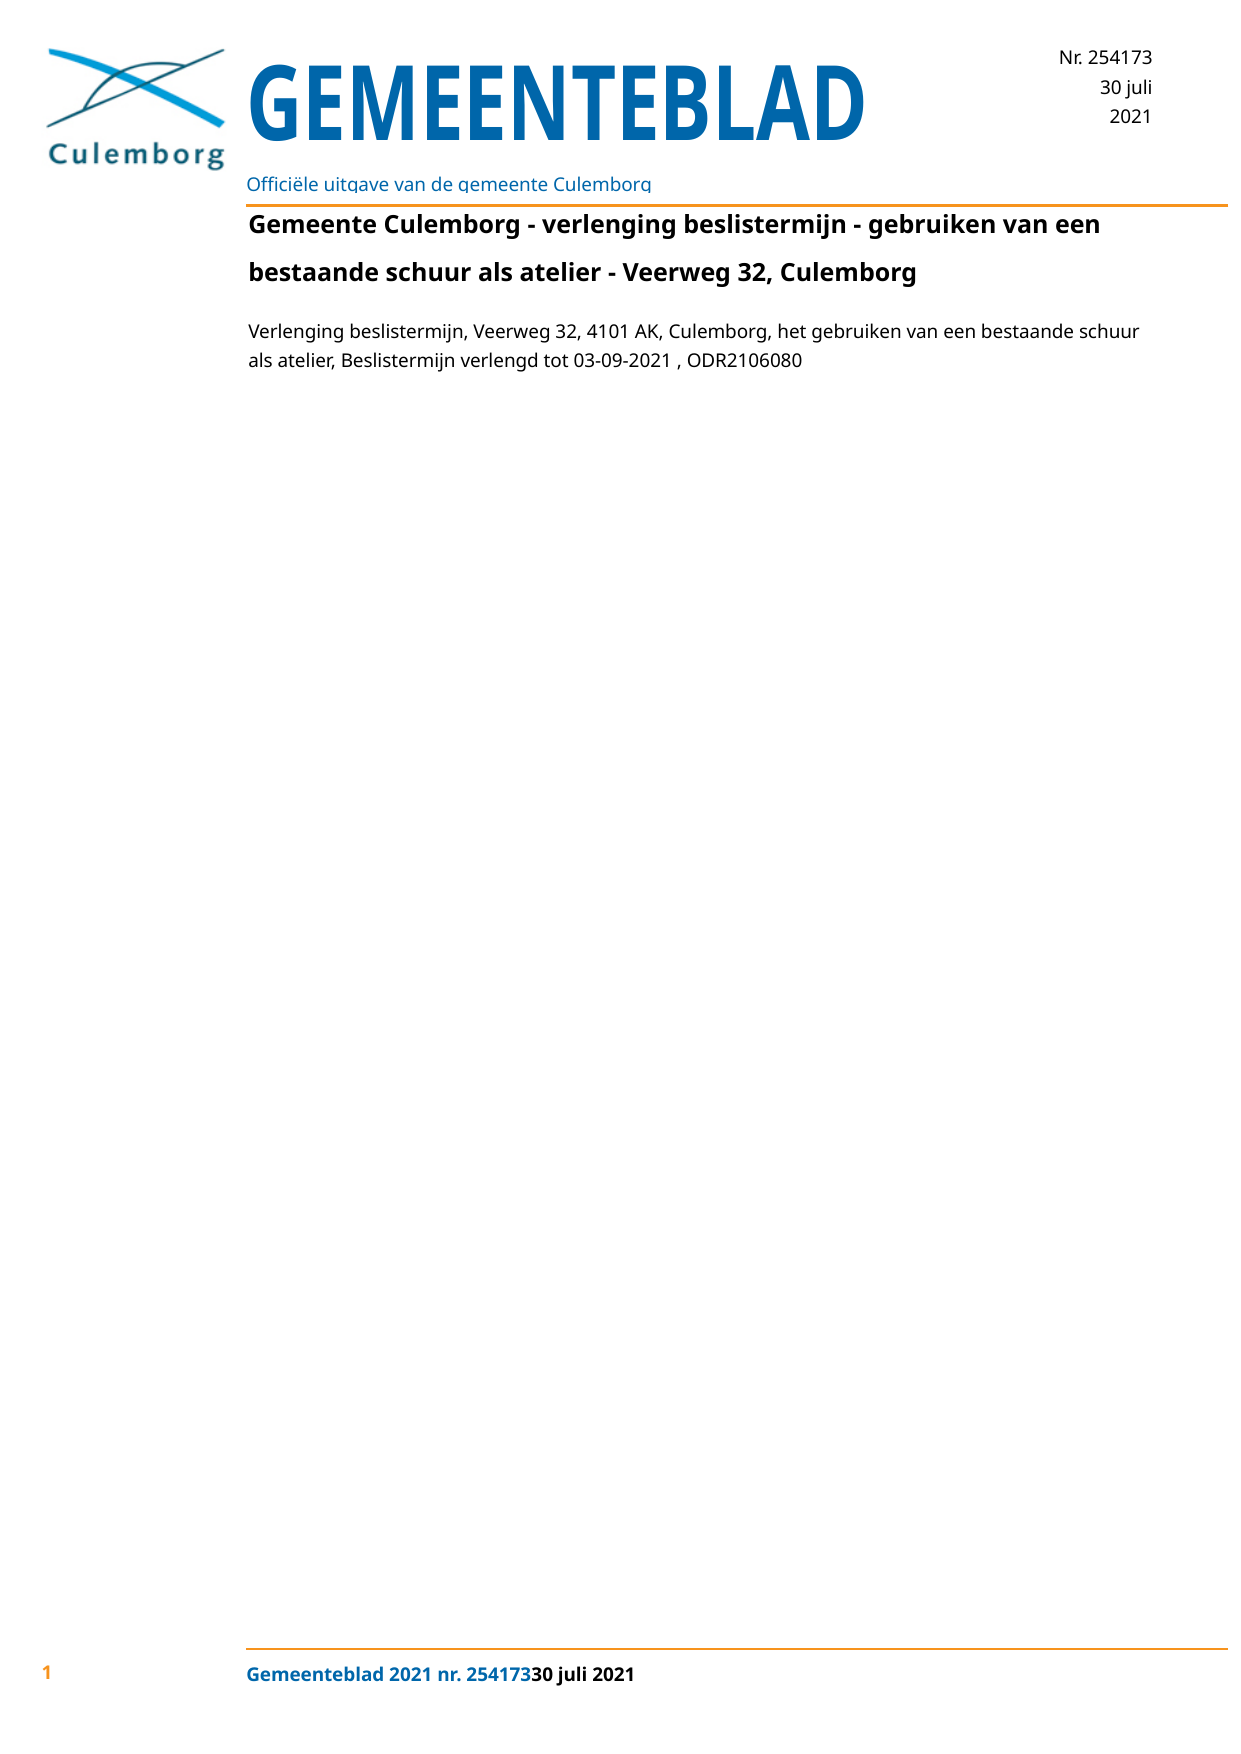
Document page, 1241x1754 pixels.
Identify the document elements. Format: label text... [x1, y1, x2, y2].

text Verlenging beslistermijn, Veerweg 32, 4101 AK, Culemborg, het gebruiken van een bestaande schuur als atelier, Beslistermijn verlengd tot 03-09-2021 , ODR2106080 [248, 318, 1152, 373]
picture [41, 47, 231, 172]
text Gemeente Culemborg - verlenging beslistermijn - gebruiken van een bestaande schuur als atelier - Veerweg 32, Culemborg [248, 207, 1152, 288]
